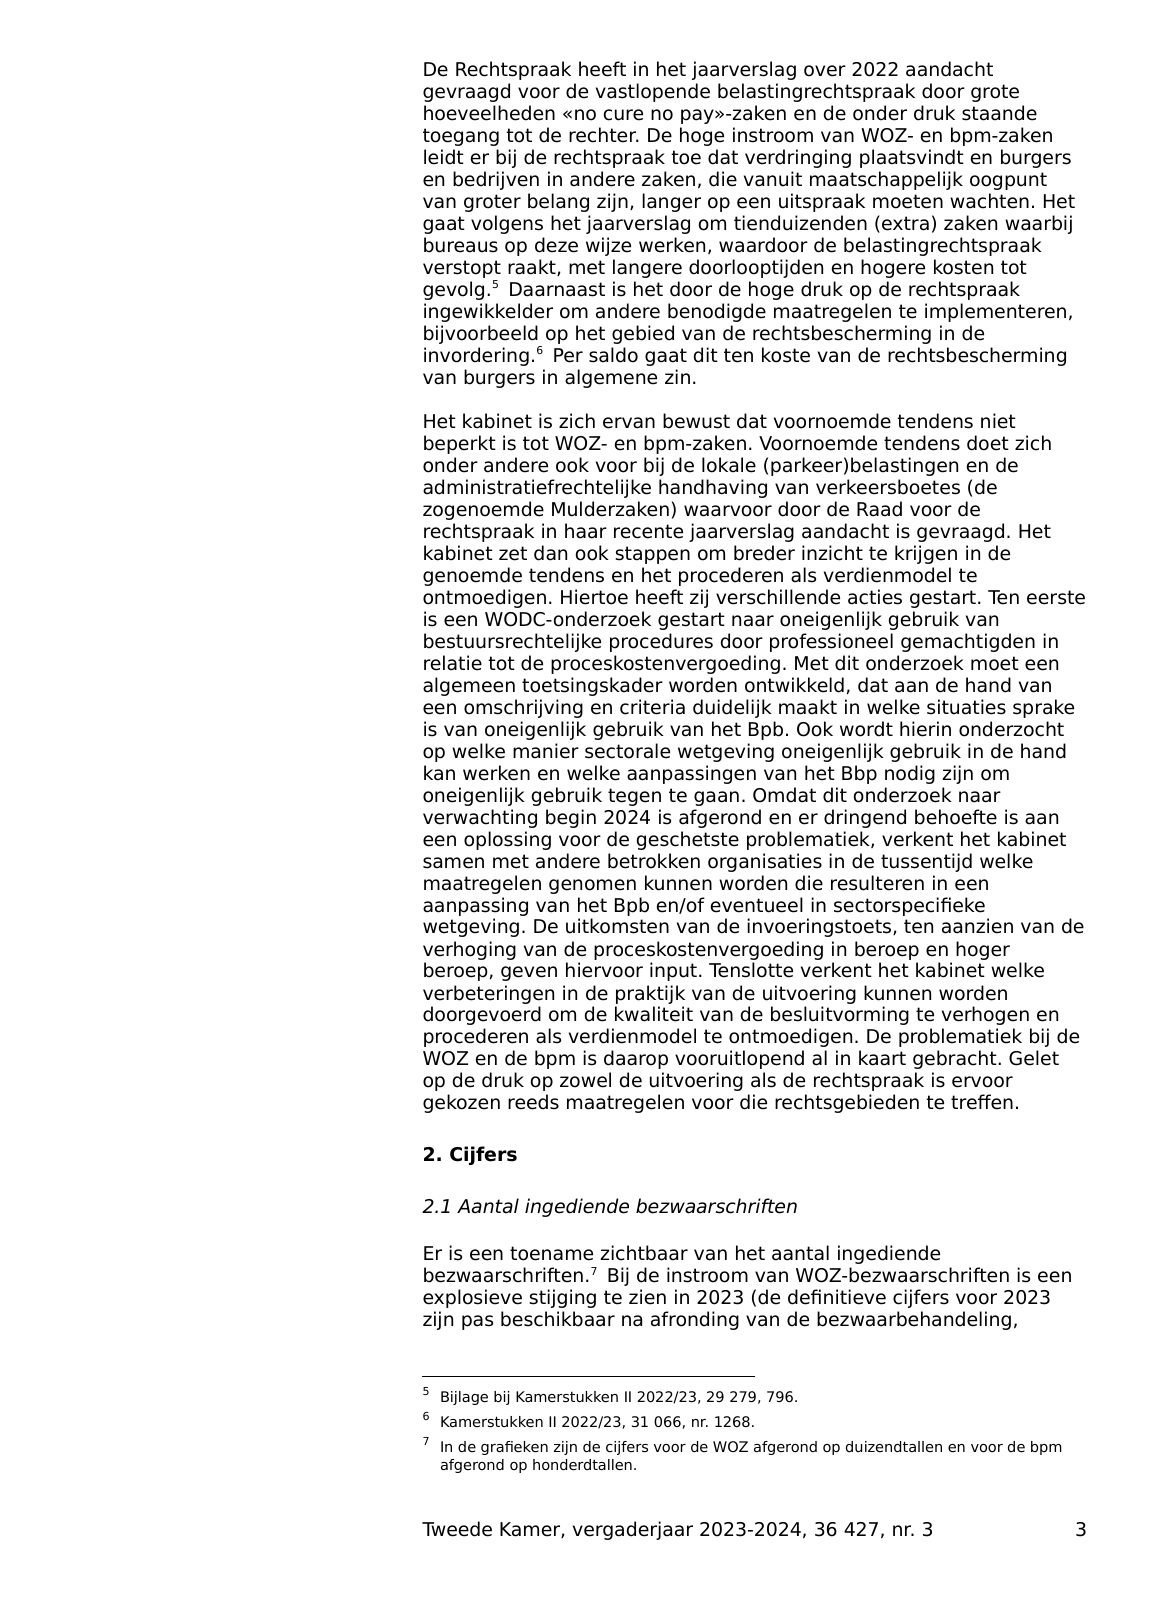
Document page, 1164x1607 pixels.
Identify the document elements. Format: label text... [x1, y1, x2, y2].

text Kamerstukken II 2022/23, 31 066, nr. 1268. [422, 1410, 1087, 1432]
text Bijlage bij Kamerstukken II 2022/23, 29 279, 796. [422, 1385, 1087, 1407]
text In de grafieken zijn de cijfers voor de WOZ afgerond op duizendtallen en voor de bpm afgerond op honderdtallen. [422, 1435, 1087, 1474]
text De Rechtspraak heeft in het jaarverslag over 2022 aandacht gevraagd voor de vastlopende belastingrechtspraak door grote hoeveelheden «no cure no pay»-zaken en de onder druk staande toegang tot de rechter. De hoge instroom van WOZ- en bpm-zaken leidt er bij de rechtspraak toe dat verdringing plaatsvindt en burgers en bedrijven in andere zaken, die vanuit maatschappelijk oogpunt van groter belang zijn, langer op een uitspraak moeten wachten. Het gaat volgens het jaarverslag om tienduizenden (extra) zaken waarbij bureaus op deze wijze werken, waardoor de belastingrechtspraak verstopt raakt, met langere doorlooptijden en hogere kosten tot gevolg. Daarnaast is het door de hoge druk op de rechtspraak ingewikkelder om andere benodigde maatregelen te implementeren, bijvoorbeeld op het gebied van de rechtsbescherming in de invordering. Per saldo gaat dit ten koste van de rechtsbescherming van burgers in algemene zin. [422, 59, 1087, 389]
subtitle 2.1 Aantal ingediende bezwaarschriften [422, 1196, 1087, 1218]
text Er is een toename zichtbaar van het aantal ingediende bezwaarschriften. Bij de instroom van WOZ-bezwaarschriften is een explosieve stijging te zien in 2023 (de definitieve cijfers voor 2023 zijn pas beschikbaar na afronding van de bezwaarbehandeling, [422, 1243, 1087, 1331]
subtitle 2. Cijfers [422, 1144, 1087, 1166]
text Het kabinet is zich ervan bewust dat voornoemde tendens niet beperkt is tot WOZ- en bpm-zaken. Voornoemde tendens doet zich onder andere ook voor bij de lokale (parkeer)belastingen en de administratiefrechtelijke handhaving van verkeersboetes (de zogenoemde Mulderzaken) waarvoor door de Raad voor de rechtspraak in haar recente jaarverslag aandacht is gevraagd. Het kabinet zet dan ook stappen om breder inzicht te krijgen in de genoemde tendens en het procederen als verdienmodel te ontmoedigen. Hiertoe heeft zij verschillende acties gestart. Ten eerste is een WODC-onderzoek gestart naar oneigenlijk gebruik van bestuursrechtelijke procedures door professioneel gemachtigden in relatie tot de proceskostenvergoeding. Met dit onderzoek moet een algemeen toetsingskader worden ontwikkeld, dat aan de hand van een omschrijving en criteria duidelijk maakt in welke situaties sprake is van oneigenlijk gebruik van het Bpb. Ook wordt hierin onderzocht op welke manier sectorale wetgeving oneigenlijk gebruik in de hand kan werken en welke aanpassingen van het Bbp nodig zijn om oneigenlijk gebruik tegen te gaan. Omdat dit onderzoek naar verwachting begin 2024 is afgerond en er dringend behoefte is aan een oplossing voor de geschetste problematiek, verkent het kabinet samen met andere betrokken organisaties in de tussentijd welke maatregelen genomen kunnen worden die resulteren in een aanpassing van het Bpb en/of eventueel in sectorspecifieke wetgeving. De uitkomsten van de invoeringstoets, ten aanzien van de verhoging van de proceskostenvergoeding in beroep en hoger beroep, geven hiervoor input. Tenslotte verkent het kabinet welke verbeteringen in de praktijk van de uitvoering kunnen worden doorgevoerd om de kwaliteit van de besluitvorming te verhogen en procederen als verdienmodel te ontmoedigen. De problematiek bij de WOZ en de bpm is daarop vooruitlopend al in kaart gebracht. Gelet op de druk op zowel de uitvoering als de rechtspraak is ervoor gekozen reeds maatregelen voor die rechtsgebieden te treffen. [422, 411, 1087, 1114]
